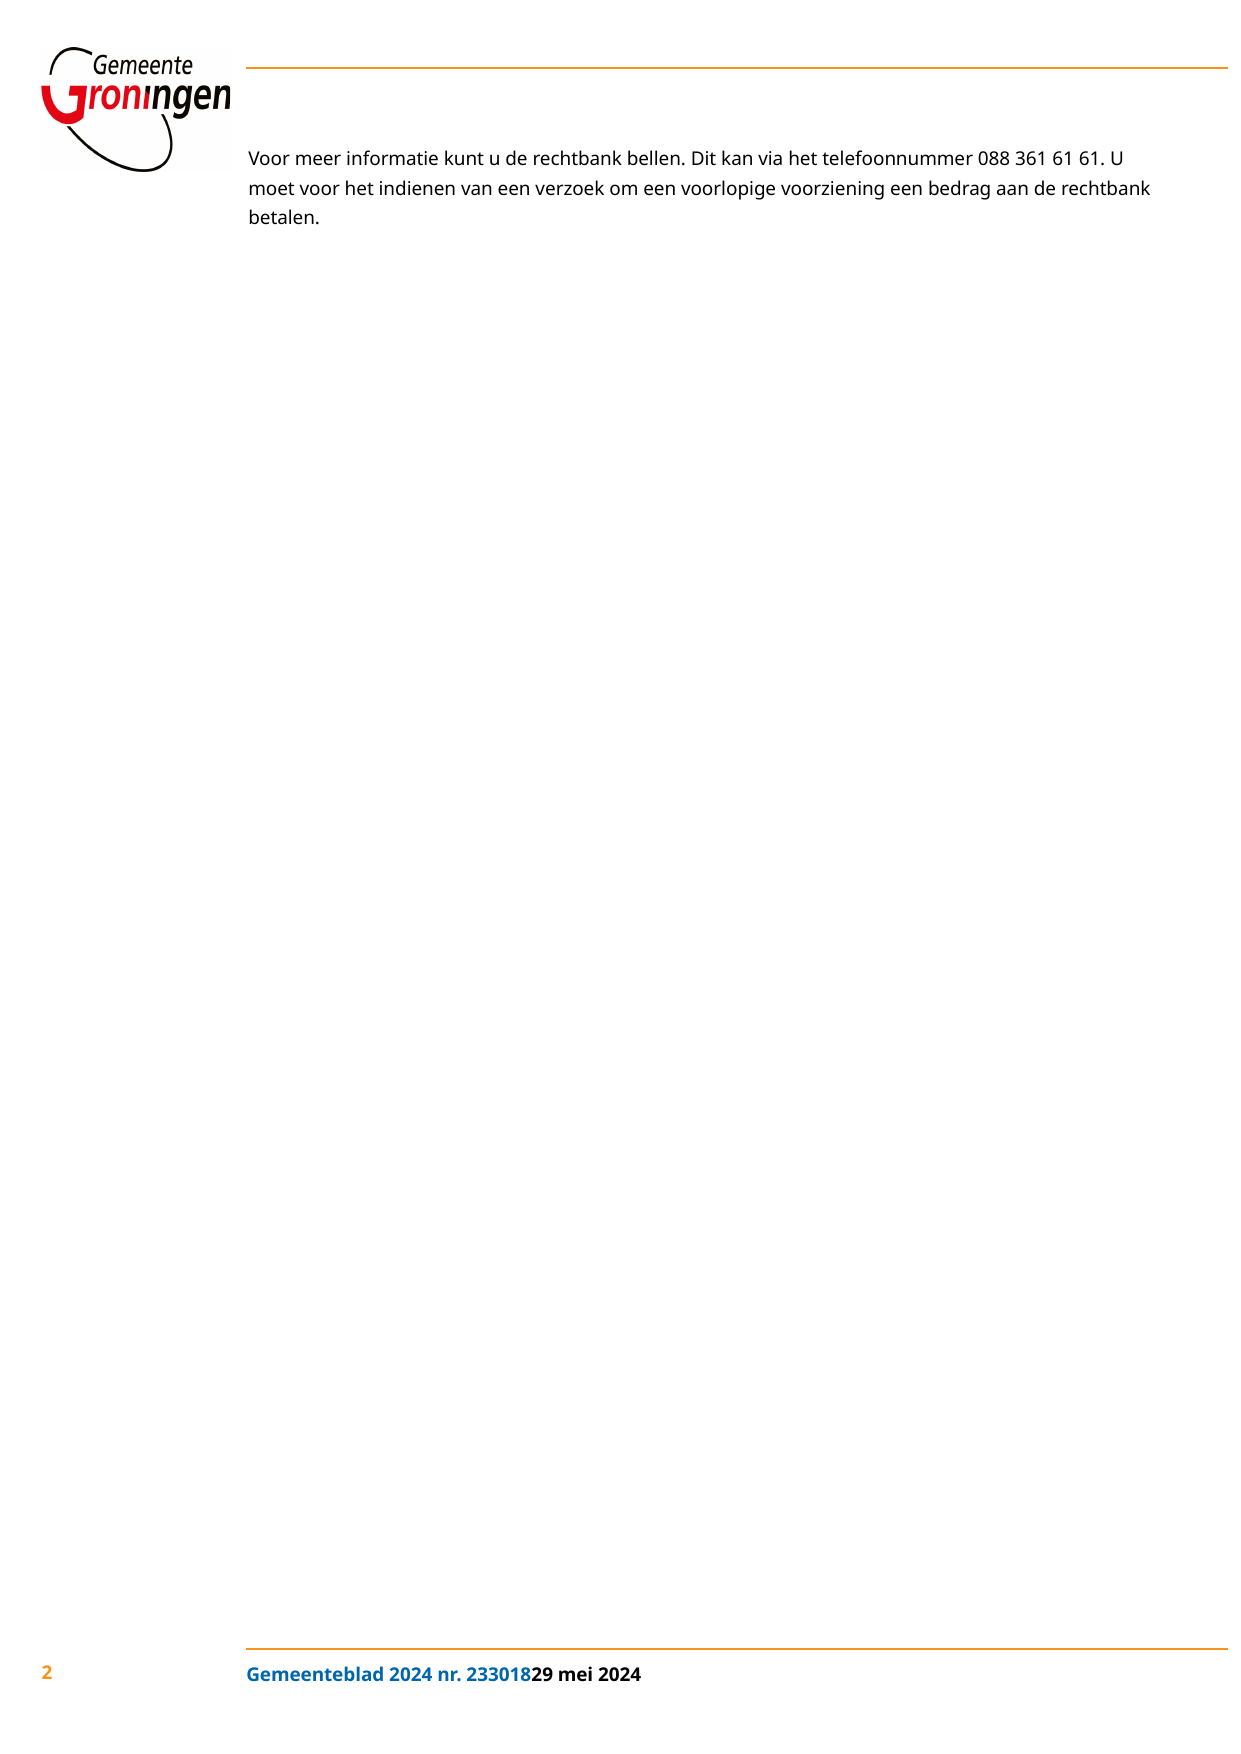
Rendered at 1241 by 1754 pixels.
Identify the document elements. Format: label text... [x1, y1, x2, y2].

text Voor meer informatie kunt u de rechtbank bellen. Dit kan via het telefoonnummer 088 361 61 61. U moet voor het indienen van een verzoek om een voorlopige voorziening een bedrag aan de rechtbank betalen. [248, 145, 1152, 230]
picture [41, 47, 231, 172]
